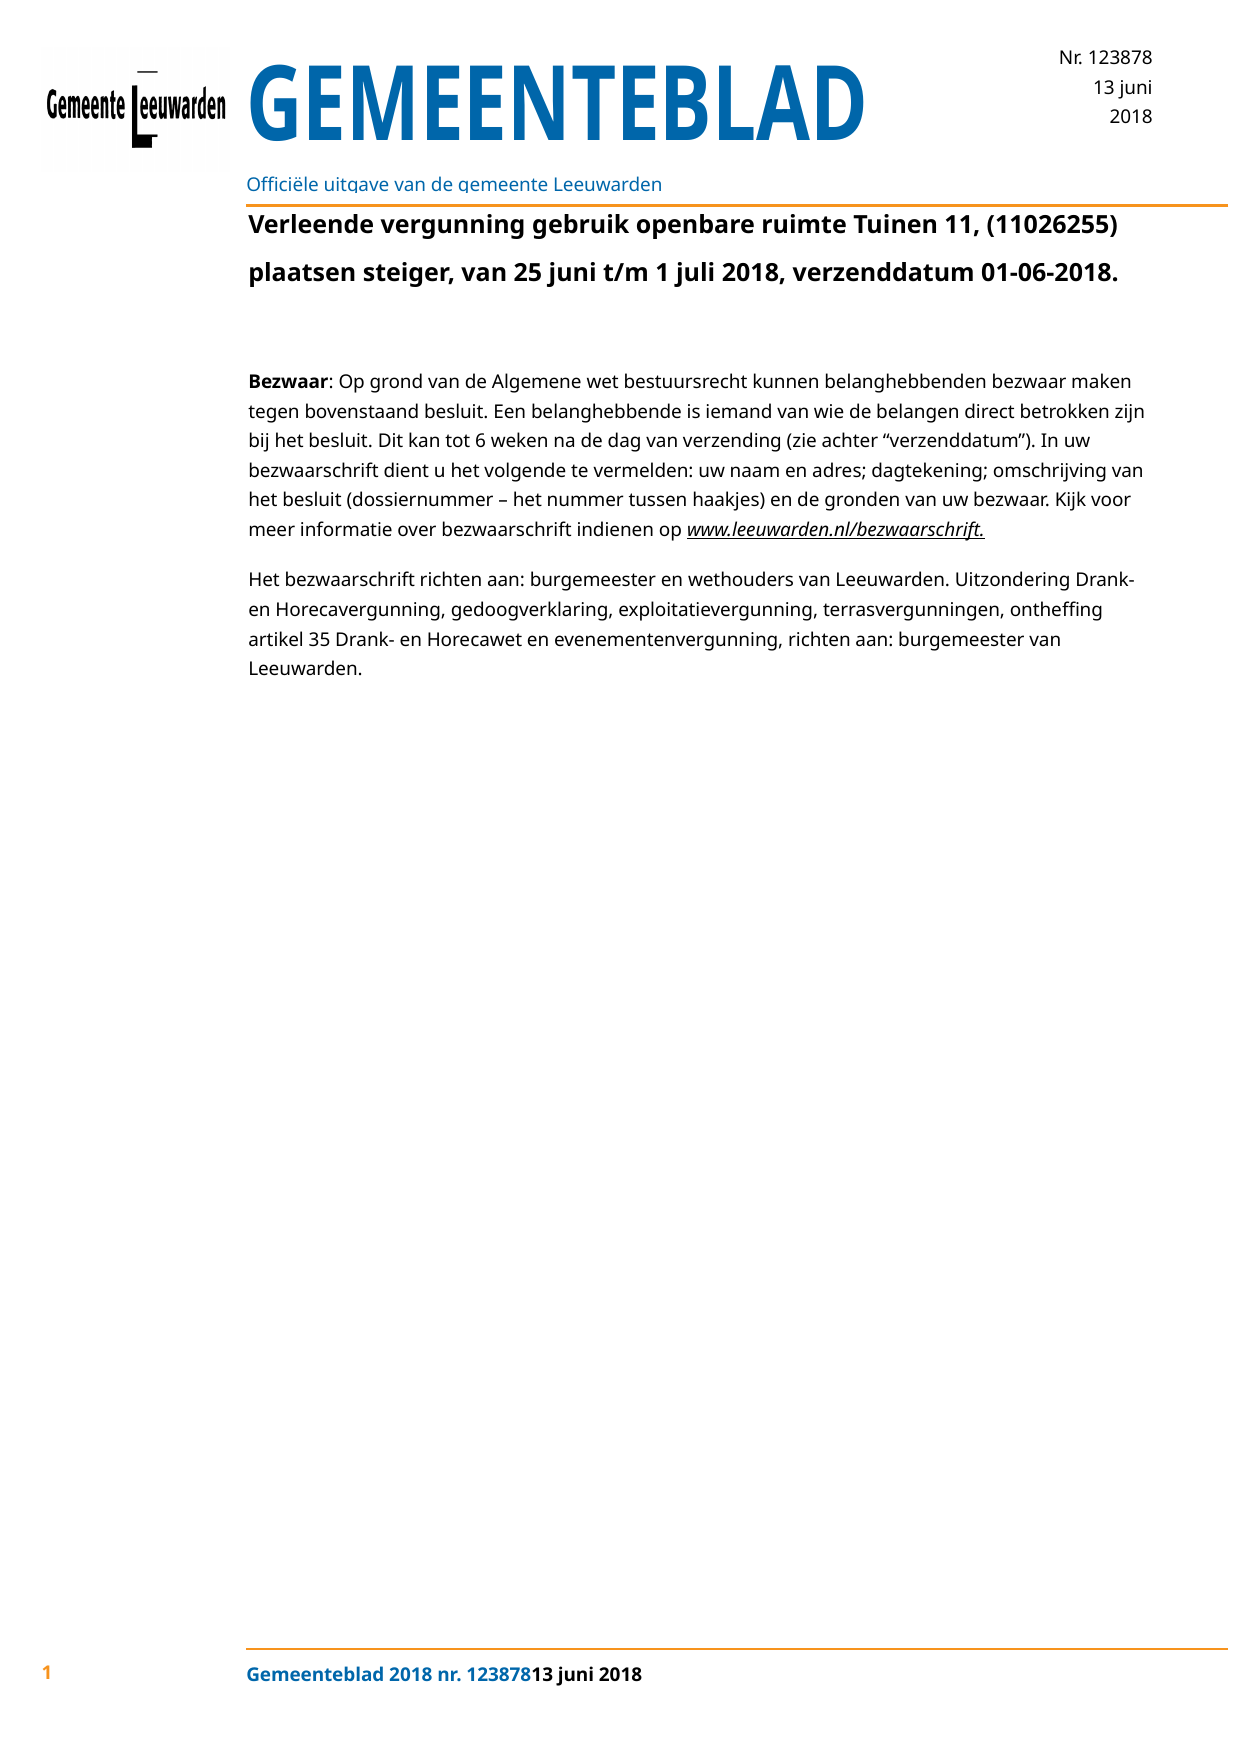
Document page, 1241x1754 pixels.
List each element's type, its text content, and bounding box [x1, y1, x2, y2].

text Het bezwaarschrift richten aan: burgemeester en wethouders van Leeuwarden. Uitzondering Drank- en Horecavergunning, gedoogverklaring, exploitatievergunning, terrasvergunningen, ontheffing artikel 35 Drank- en Horecawet en evenementenvergunning, richten aan: burgemeester van Leeuwarden. [248, 567, 1152, 681]
text Bezwaar: Op grond van de Algemene wet bestuursrecht kunnen belanghebbenden bezwaar maken tegen bovenstaand besluit. Een belanghebbende is iemand van wie de belangen direct betrokken zijn bij het besluit. Dit kan tot 6 weken na de dag van verzending (zie achter “verzenddatum”). In uw bezwaarschrift dient u het volgende te vermelden: uw naam en adres; dagtekening; omschrijving van het besluit (dossiernummer – het nummer tussen haakjes) en de gronden van uw bezwaar. Kijk voor meer informatie over bezwaarschrift indienen op www.leeuwarden.nl/bezwaarschrift. [248, 368, 1152, 542]
picture [41, 47, 231, 172]
text Verleende vergunning gebruik openbare ruimte Tuinen 11, (11026255) plaatsen steiger, van 25 juni t/m 1 juli 2018, verzenddatum 01-06-2018. [248, 207, 1152, 288]
